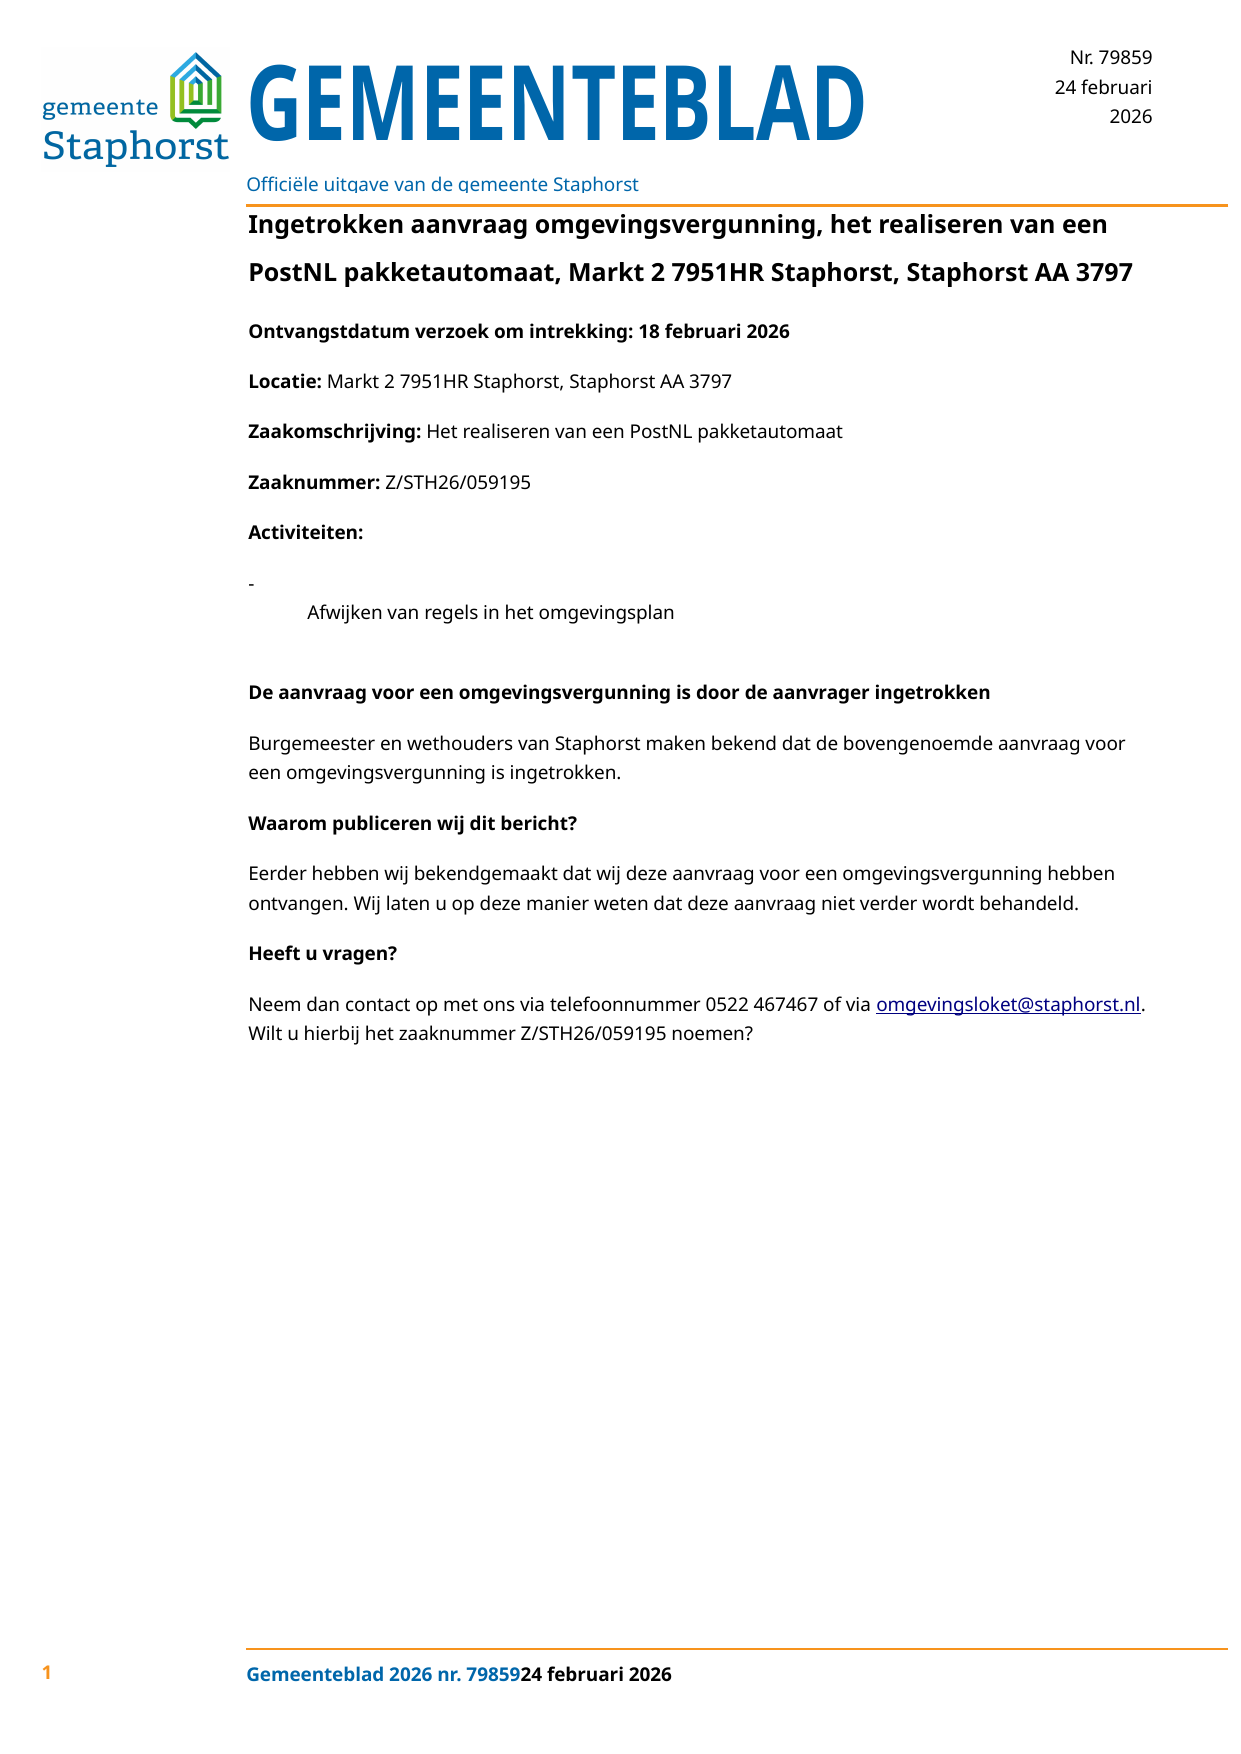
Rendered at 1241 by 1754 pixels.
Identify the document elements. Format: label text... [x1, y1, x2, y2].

text Eerder hebben wij bekendgemaakt dat wij deze aanvraag voor een omgevingsvergunning hebben ontvangen. Wij laten u op deze manier weten dat deze aanvraag niet verder wordt behandeld. [248, 860, 1152, 916]
text Burgemeester en wethouders van Staphorst maken bekend dat de bovengenoemde aanvraag voor een omgevingsvergunning is ingetrokken. [248, 730, 1152, 785]
text Heeft u vragen? [248, 940, 1152, 966]
text Locatie: Markt 2 7951HR Staphorst, Staphorst AA 3797 [248, 368, 1152, 394]
picture [41, 47, 231, 172]
list Afwijken van regels in het omgevingsplan [248, 599, 1152, 625]
text Zaakomschrijving: Het realiseren van een PostNL pakketautomaat [248, 419, 1152, 444]
text Waarom publiceren wij dit bericht? [248, 810, 1152, 836]
text Ontvangstdatum verzoek om intrekking: 18 februari 2026 [248, 318, 1152, 344]
text Neem dan contact op met ons via telefoonnummer 0522 467467 of via omgevingsloket@staphorst.nl. Wilt u hierbij het zaaknummer Z/STH26/059195 noemen? [248, 991, 1152, 1046]
text Activiteiten: [248, 519, 1152, 545]
text De aanvraag voor een omgevingsvergunning is door de aanvrager ingetrokken [248, 679, 1152, 705]
text Zaaknummer: Z/STH26/059195 [248, 469, 1152, 495]
text Ingetrokken aanvraag omgevingsvergunning, het realiseren van een PostNL pakketautomaat, Markt 2 7951HR Staphorst, Staphorst AA 3797 [248, 207, 1152, 288]
